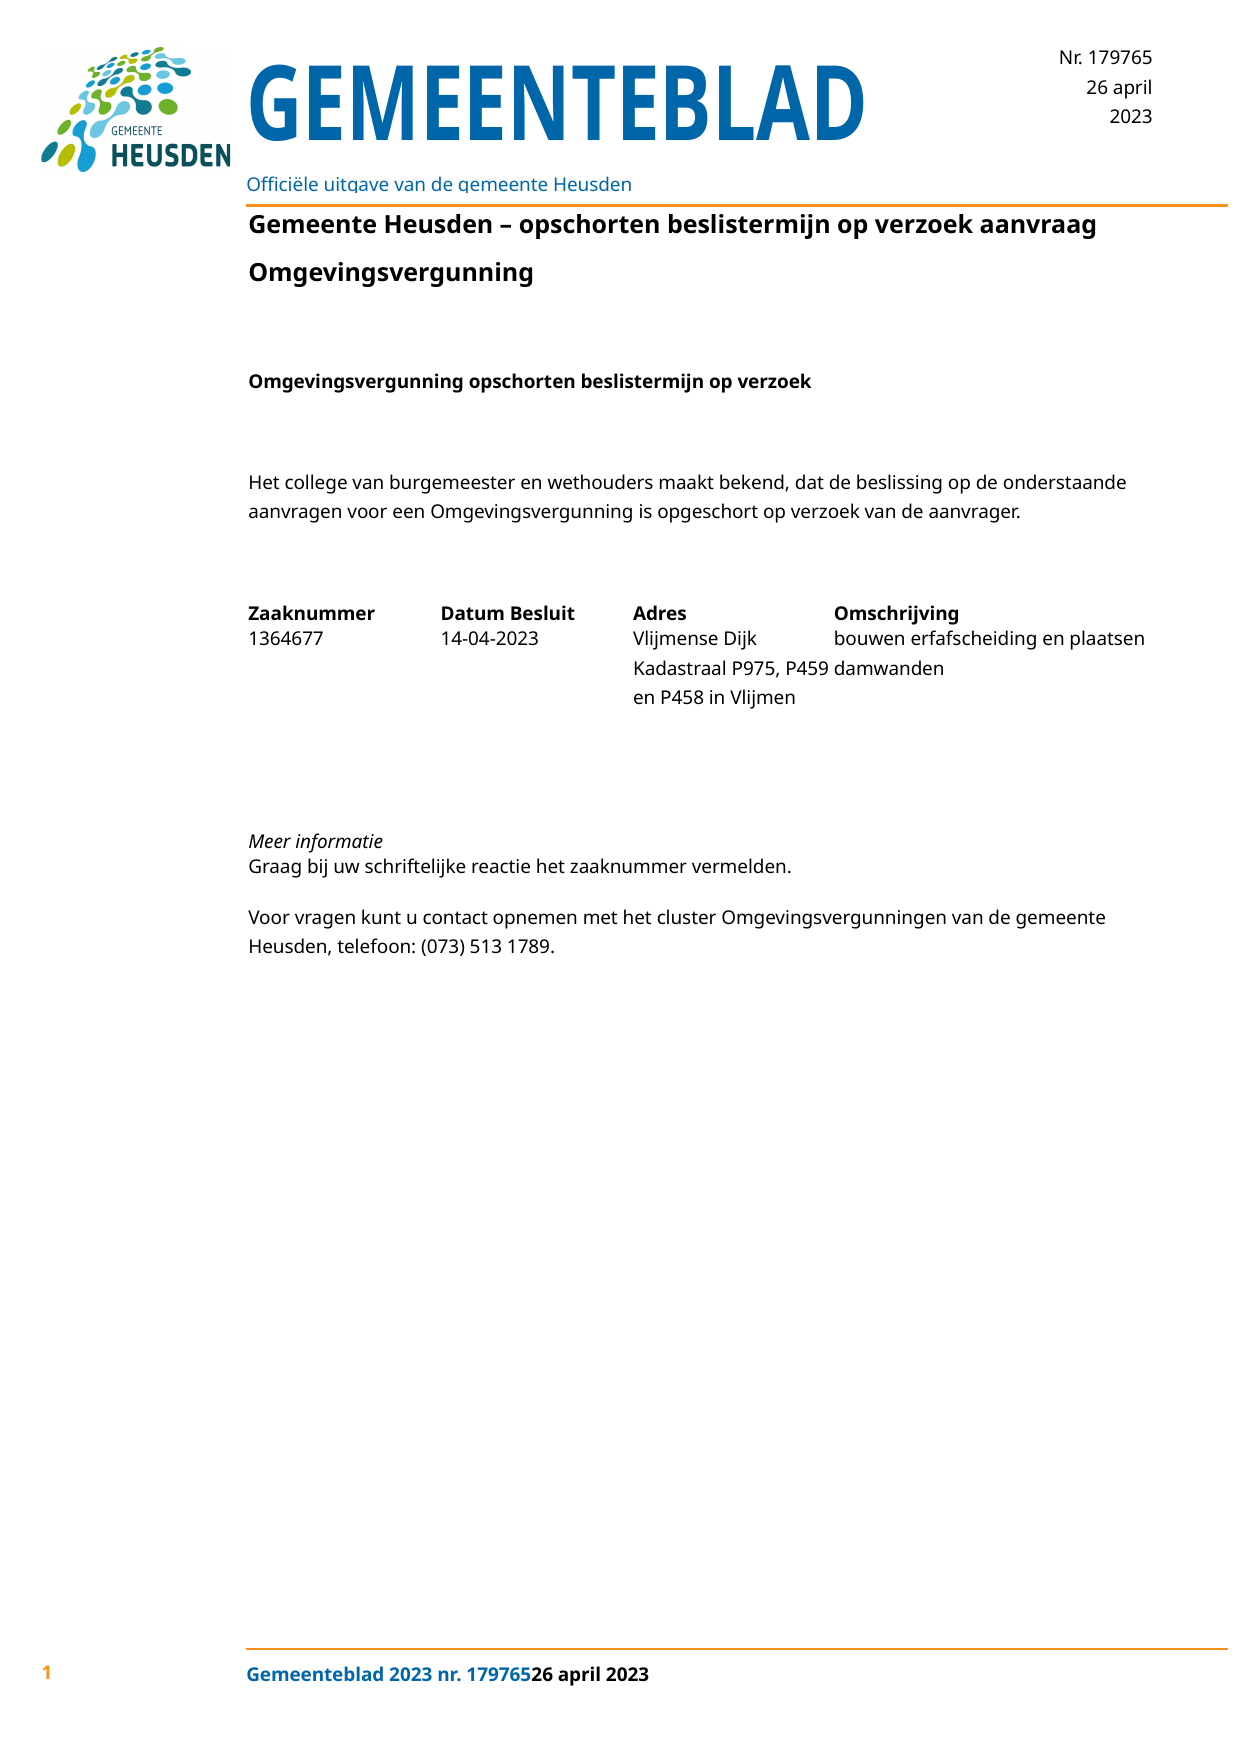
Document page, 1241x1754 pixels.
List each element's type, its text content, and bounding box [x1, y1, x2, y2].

text Voor vragen kunt u contact opnemen met het cluster Omgevingsvergunningen van de gemeente Heusden, telefoon: (073) 513 1789. [248, 904, 1152, 959]
table_header Omschrijving [834, 600, 1152, 625]
table_cell bouwen erfafscheiding en plaatsen damwanden [834, 625, 1152, 710]
table_cell Vlijmense Dijk Kadastraal P975, P459 en P458 in Vlijmen [633, 625, 834, 710]
table_header Zaaknummer [248, 600, 440, 625]
text Gemeente Heusden – opschorten beslistermijn op verzoek aanvraag Omgevingsvergunning [248, 207, 1152, 288]
text Graag bij uw schriftelijke reactie het zaaknummer vermelden. [248, 854, 1152, 879]
text Het college van burgemeester en wethouders maakt bekend, dat de beslissing op de onderstaande aanvragen voor een Omgevingsvergunning is opgeschort op verzoek van de aanvrager. [248, 469, 1152, 524]
table_header Datum Besluit [440, 600, 633, 625]
text Meer informatie [248, 828, 1152, 854]
table_header Adres [633, 600, 834, 625]
text Omgevingsvergunning opschorten beslistermijn op verzoek [248, 368, 1152, 394]
table_cell 14-04-2023 [440, 625, 633, 710]
picture [41, 47, 231, 172]
table_cell 1364677 [248, 625, 440, 710]
